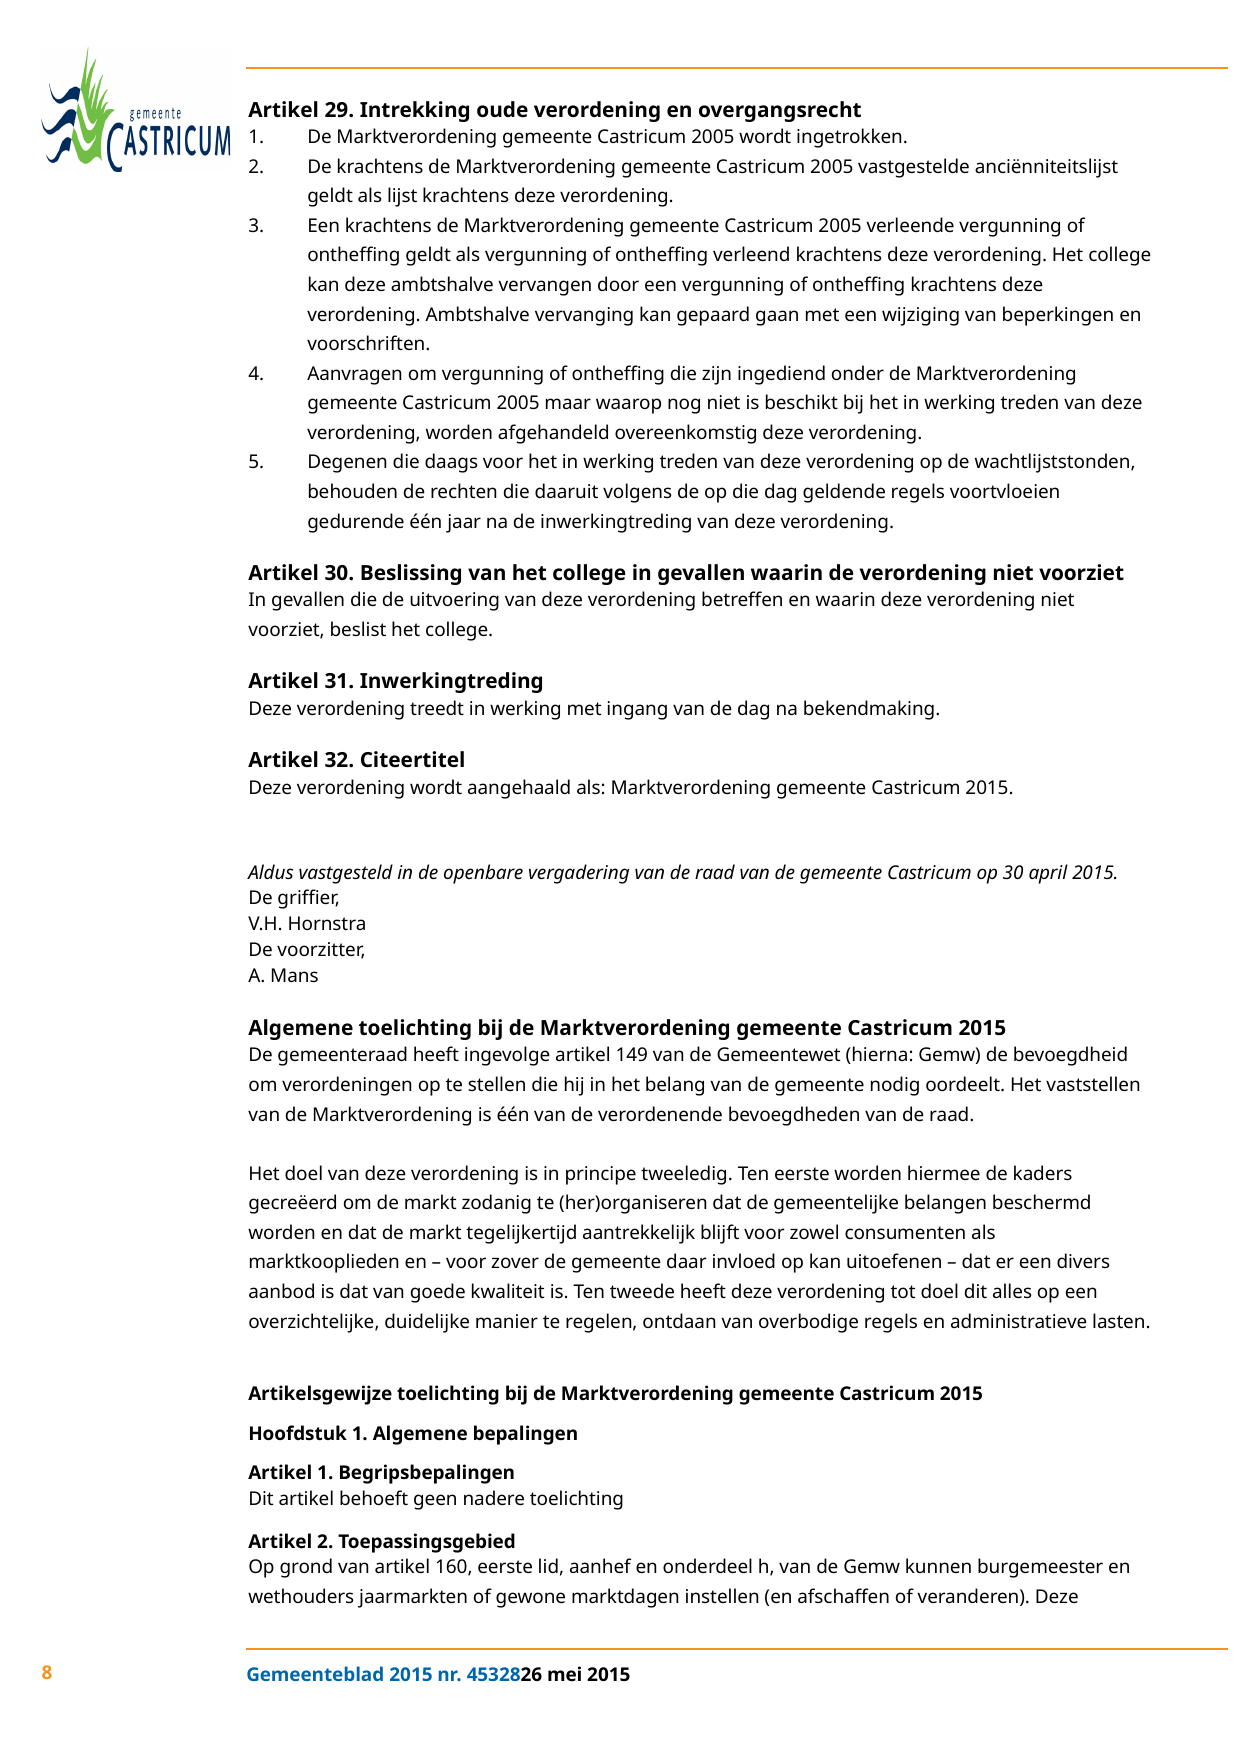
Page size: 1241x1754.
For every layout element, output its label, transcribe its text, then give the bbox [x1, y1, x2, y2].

text Op grond van artikel 160, eerste lid, aanhef en onderdeel h, van de Gemw kunnen burgemeester en wethouders jaarmarkten of gewone marktdagen instellen (en afschaffen of veranderen). Deze [248, 1554, 1152, 1609]
text Deze verordening wordt aangehaald als: Marktverordening gemeente Castricum 2015. [248, 774, 1152, 800]
text Aldus vastgesteld in de openbare vergadering van de raad van de gemeente Castricum op 30 april 2015. [248, 859, 1152, 884]
list Degenen die daags voor het in werking treden van deze verordening op de wachtlijststonden, behouden de rechten die daaruit volgens de op die dag geldende regels voortvloeien gedurende één jaar na de inwerkingtreding van deze verordening. [248, 449, 1152, 533]
text Artikel 29. Intrekking oude verordening en overgangsrecht [248, 95, 1152, 123]
text Artikel 32. Citeertitel [248, 746, 1152, 774]
list De Marktverordening gemeente Castricum 2005 wordt ingetrokken. [248, 123, 1152, 149]
text Deze verordening treedt in werking met ingang van de dag na bekendmaking. [248, 695, 1152, 721]
list De krachtens de Marktverordening gemeente Castricum 2005 vastgestelde anciënniteitslijst geldt als lijst krachtens deze verordening. [248, 153, 1152, 208]
text Artikel 31. Inwerkingtreding [248, 667, 1152, 695]
text Artikel 30. Beslissing van het college in gevallen waarin de verordening niet voorziet [248, 558, 1152, 587]
list Een krachtens de Marktverordening gemeente Castricum 2005 verleende vergunning of ontheffing geldt als vergunning of ontheffing verleend krachtens deze verordening. Het college kan deze ambtshalve vervangen door een vergunning of ontheffing krachtens deze verordening. Ambtshalve vervanging kan gepaard gaan met een wijziging van beperkingen en voorschriften. [248, 212, 1152, 356]
text V.H. Hornstra [248, 910, 1152, 936]
list Aanvragen om vergunning of ontheffing die zijn ingediend onder de Marktverordening gemeente Castricum 2005 maar waarop nog niet is beschikt bij het in werking treden van deze verordening, worden afgehandeld overeenkomstig deze verordening. [248, 360, 1152, 445]
text Dit artikel behoeft geen nadere toelichting [248, 1485, 1152, 1511]
text Algemene toelichting bij de Marktverordening gemeente Castricum 2015 [248, 1013, 1152, 1042]
picture [41, 47, 231, 172]
text Artikel 1. Begripsbepalingen [248, 1459, 1152, 1485]
text A. Mans [248, 962, 1152, 987]
text In gevallen die de uitvoering van deze verordening betreffen en waarin deze verordening niet voorziet, beslist het college. [248, 587, 1152, 642]
text Hoofdstuk 1. Algemene bepalingen [248, 1420, 1152, 1446]
text Artikel 2. Toepassingsgebied [248, 1528, 1152, 1554]
text De voorzitter, [248, 936, 1152, 962]
text De gemeenteraad heeft ingevolge artikel 149 van de Gemeentewet (hierna: Gemw) de bevoegdheid om verordeningen op te stellen die hij in het belang van de gemeente nodig oordeelt. Het vaststellen van de Marktverordening is één van de verordenende bevoegdheden van de raad. [248, 1042, 1152, 1127]
text Artikelsgewijze toelichting bij de Marktverordening gemeente Castricum 2015 [248, 1381, 1152, 1406]
text De griffier, [248, 884, 1152, 910]
text Het doel van deze verordening is in principe tweeledig. Ten eerste worden hiermee de kaders gecreëerd om de markt zodanig te (her)organiseren dat de gemeentelijke belangen beschermd worden en dat de markt tegelijkertijd aantrekkelijk blijft voor zowel consumenten als marktkooplieden en – voor zover de gemeente daar invloed op kan uitoefenen – dat er een divers aanbod is dat van goede kwaliteit is. Ten tweede heeft deze verordening tot doel dit alles op een overzichtelijke, duidelijke manier te regelen, ontdaan van overbodige regels en administratieve lasten. [248, 1160, 1152, 1334]
